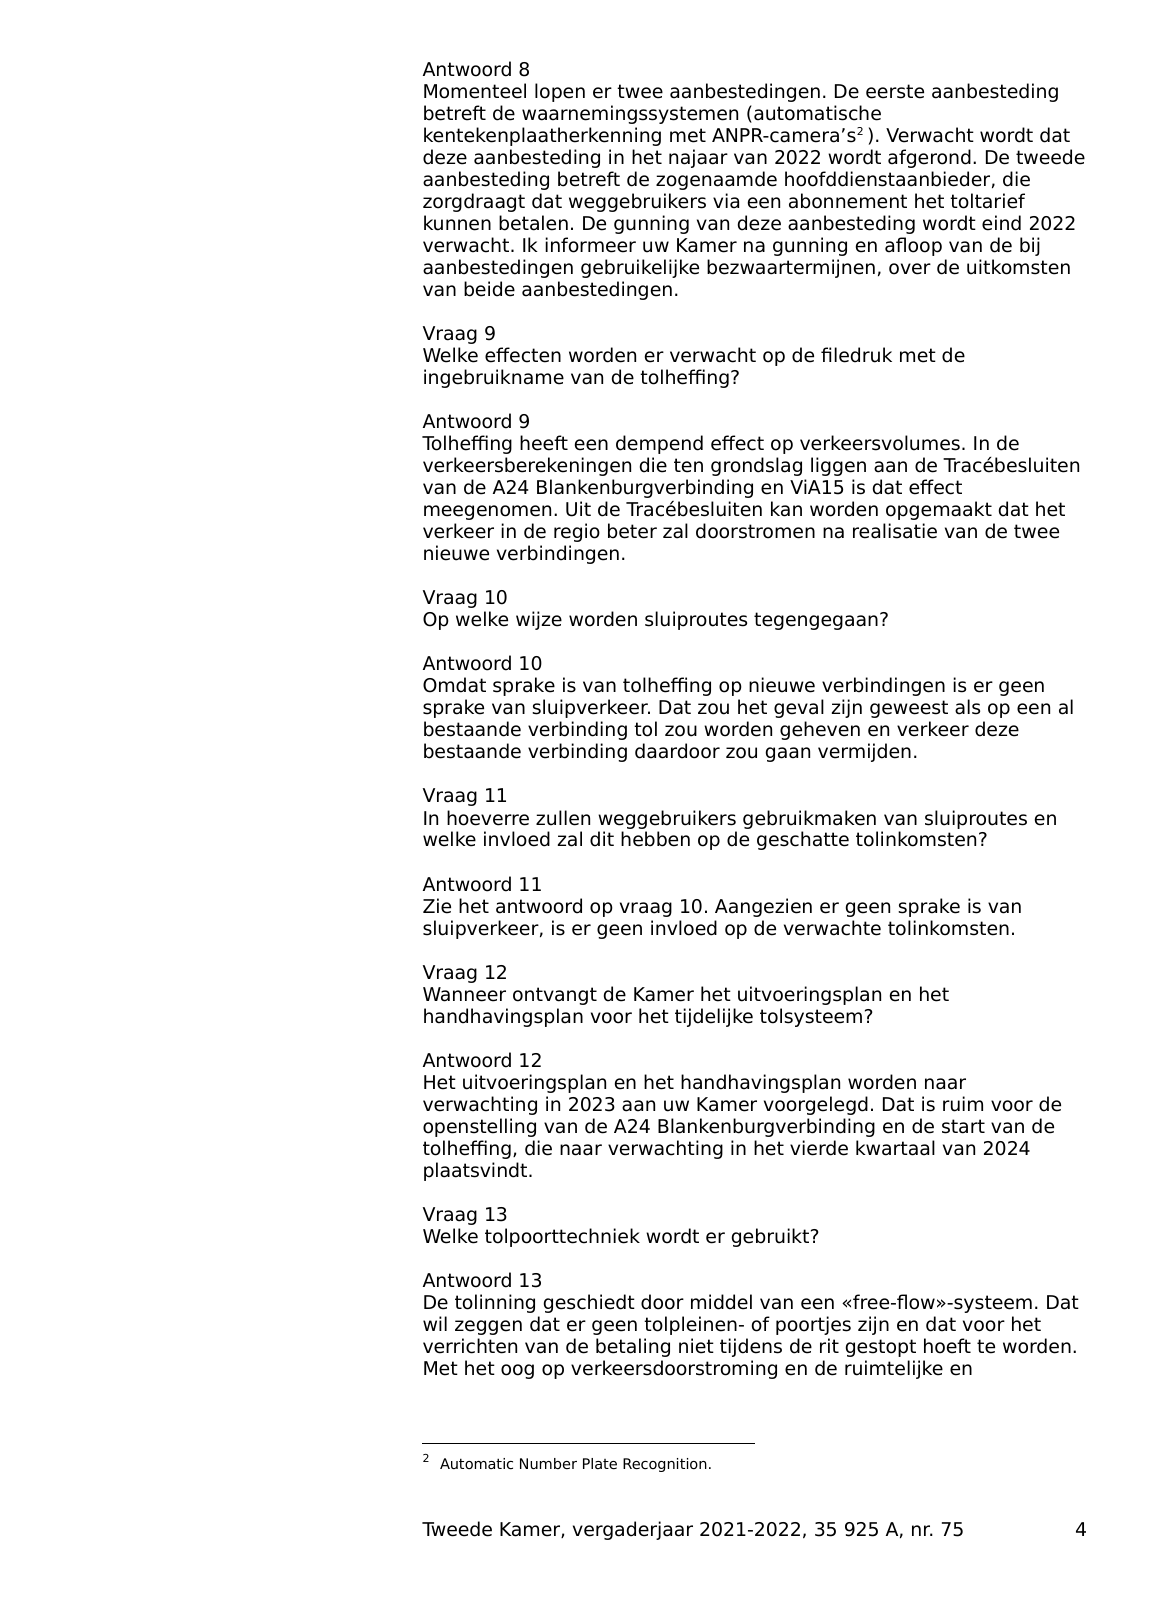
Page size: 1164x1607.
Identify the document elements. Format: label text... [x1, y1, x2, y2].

text Welke effecten worden er verwacht op de filedruk met de ingebruikname van de tolheffing? [422, 345, 1087, 389]
text De tolinning geschiedt door middel van een «free-flow»-systeem. Dat wil zeggen dat er geen tolpleinen- of poortjes zijn en dat voor het verrichten van de betaling niet tijdens de rit gestopt hoeft te worden. Met het oog op verkeersdoorstroming en de ruimtelijke en [422, 1292, 1087, 1380]
text Automatic Number Plate Recognition. [422, 1452, 1087, 1474]
text Momenteel lopen er twee aanbestedingen. De eerste aanbesteding betreft de waarnemingssystemen (automatische kentekenplaatherkenning met ANPR-camera’s). Verwacht wordt dat deze aanbesteding in het najaar van 2022 wordt afgerond. De tweede aanbesteding betreft de zogenaamde hoofddienstaanbieder, die zorgdraagt dat weggebruikers via een abonnement het toltarief kunnen betalen. De gunning van deze aanbesteding wordt eind 2022 verwacht. Ik informeer uw Kamer na gunning en afloop van de bij aanbestedingen gebruikelijke bezwaartermijnen, over de uitkomsten van beide aanbestedingen. [422, 81, 1087, 301]
text Tolheffing heeft een dempend effect op verkeersvolumes. In de verkeersberekeningen die ten grondslag liggen aan de Tracébesluiten van de A24 Blankenburgverbinding en ViA15 is dat effect meegenomen. Uit de Tracébesluiten kan worden opgemaakt dat het verkeer in de regio beter zal doorstromen na realisatie van de twee nieuwe verbindingen. [422, 433, 1087, 565]
text Antwoord 11 [422, 873, 1087, 896]
text Antwoord 8 [422, 59, 1087, 81]
text Zie het antwoord op vraag 10. Aangezien er geen sprake is van sluipverkeer, is er geen invloed op de verwachte tolinkomsten. [422, 896, 1087, 939]
text Omdat sprake is van tolheffing op nieuwe verbindingen is er geen sprake van sluipverkeer. Dat zou het geval zijn geweest als op een al bestaande verbinding tol zou worden geheven en verkeer deze bestaande verbinding daardoor zou gaan vermijden. [422, 675, 1087, 763]
text Vraag 11 [422, 785, 1087, 807]
text Wanneer ontvangt de Kamer het uitvoeringsplan en het handhavingsplan voor het tijdelijke tolsysteem? [422, 984, 1087, 1028]
text Vraag 9 [422, 323, 1087, 345]
text Welke tolpoorttechniek wordt er gebruikt? [422, 1226, 1087, 1248]
text Het uitvoeringsplan en het handhavingsplan worden naar verwachting in 2023 aan uw Kamer voorgelegd. Dat is ruim voor de openstelling van de A24 Blankenburgverbinding en de start van de tolheffing, die naar verwachting in het vierde kwartaal van 2024 plaatsvindt. [422, 1072, 1087, 1182]
text Antwoord 10 [422, 653, 1087, 675]
text Op welke wijze worden sluiproutes tegengegaan? [422, 609, 1087, 631]
text Antwoord 13 [422, 1270, 1087, 1292]
text In hoeverre zullen weggebruikers gebruikmaken van sluiproutes en welke invloed zal dit hebben op de geschatte tolinkomsten? [422, 807, 1087, 851]
text Vraag 13 [422, 1204, 1087, 1226]
text Vraag 12 [422, 962, 1087, 984]
text Vraag 10 [422, 587, 1087, 609]
text Antwoord 9 [422, 411, 1087, 433]
text Antwoord 12 [422, 1050, 1087, 1072]
